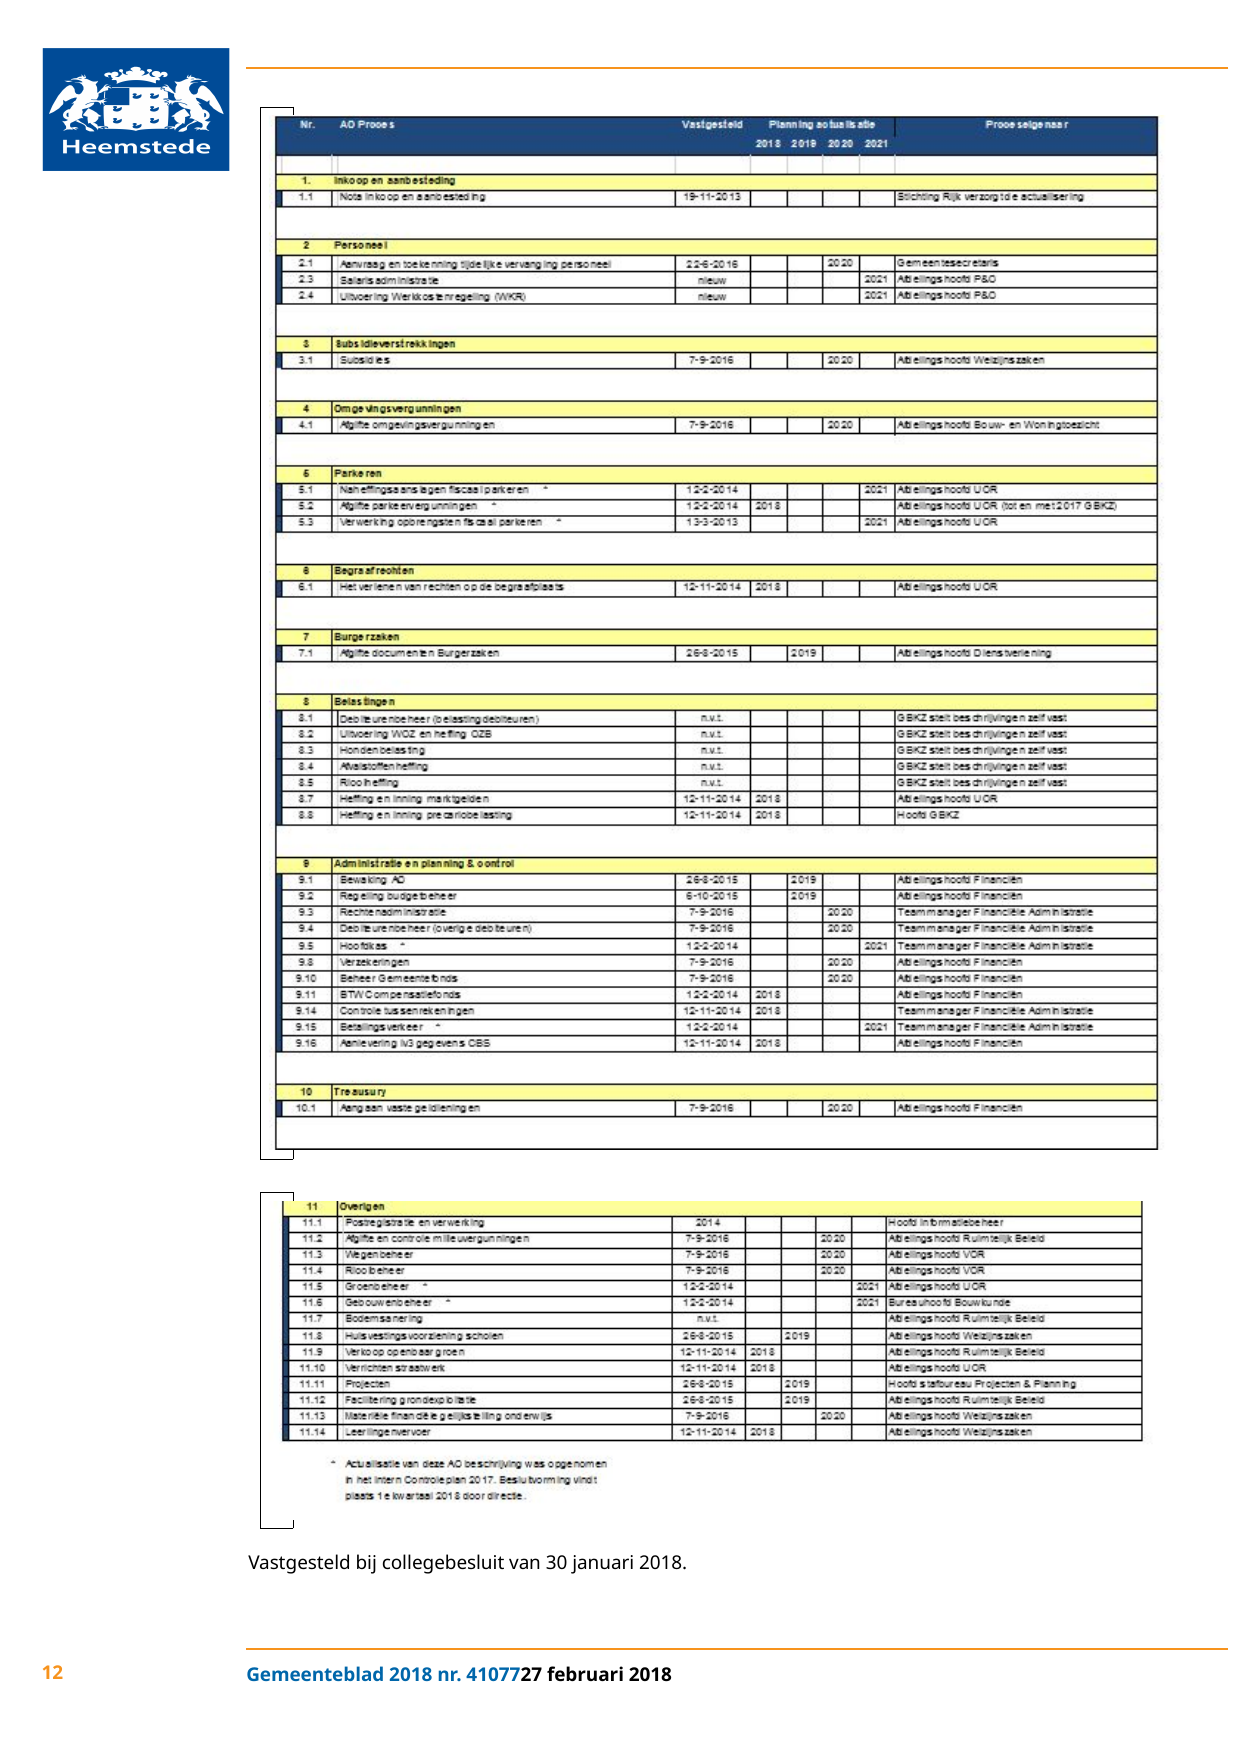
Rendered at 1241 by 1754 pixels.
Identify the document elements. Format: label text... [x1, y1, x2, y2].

picture [41, 47, 231, 172]
picture [268, 1201, 1173, 1520]
text Vastgesteld bij collegebesluit van 30 januari 2018. [248, 1549, 1152, 1575]
picture [268, 115, 1173, 1150]
